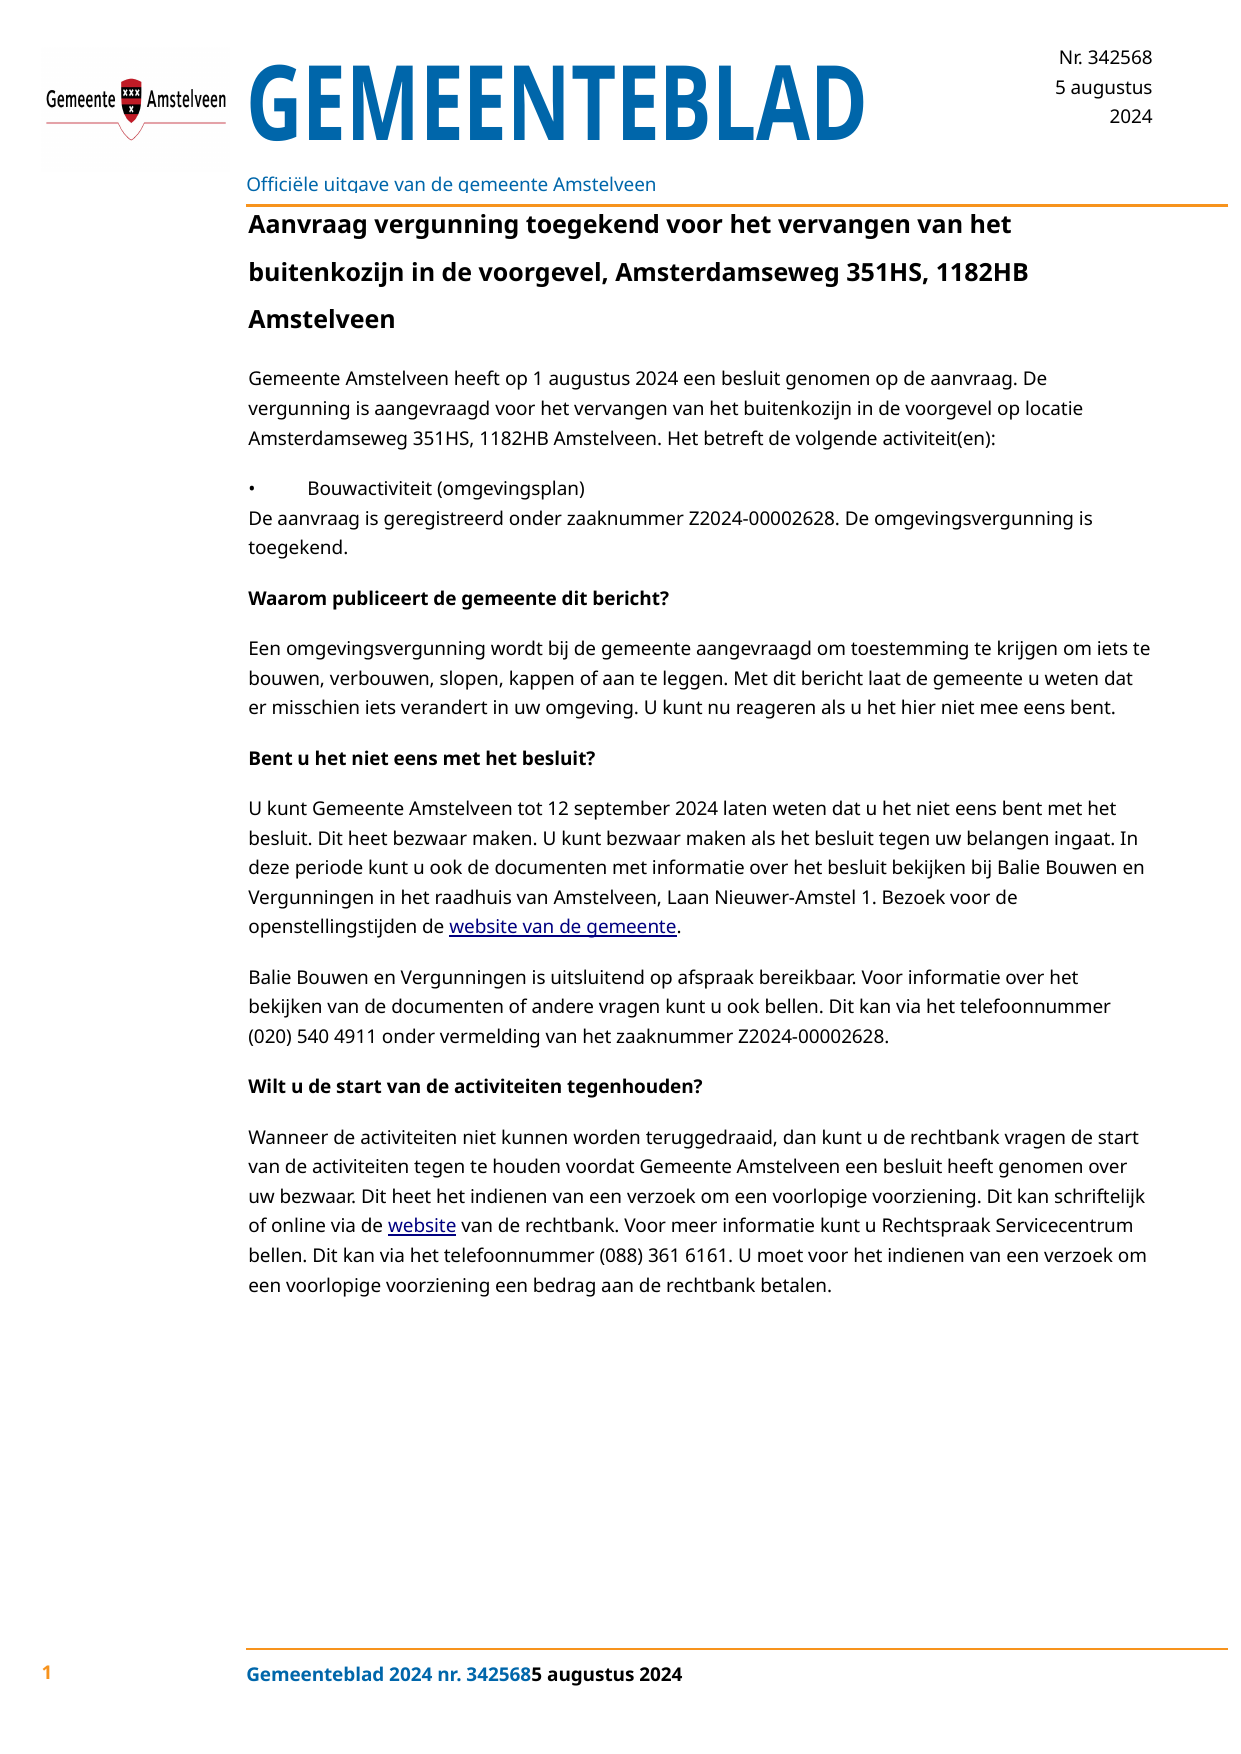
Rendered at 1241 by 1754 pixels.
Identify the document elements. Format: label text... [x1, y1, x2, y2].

text Gemeente Amstelveen heeft op 1 augustus 2024 een besluit genomen op de aanvraag. De vergunning is aangevraagd voor het vervangen van het buitenkozijn in de voorgevel op locatie Amsterdamseweg 351HS, 1182HB Amstelveen. Het betreft de volgende activiteit(en): [248, 366, 1152, 450]
text Waarom publiceert de gemeente dit bericht? [248, 585, 1152, 610]
text De aanvraag is geregistreerd onder zaaknummer Z2024-00002628. De omgevingsvergunning is toegekend. [248, 505, 1152, 560]
list Bouwactiviteit (omgevingsplan) [248, 475, 1152, 501]
text U kunt Gemeente Amstelveen tot 12 september 2024 laten weten dat u het niet eens bent met het besluit. Dit heet bezwaar maken. U kunt bezwaar maken als het besluit tegen uw belangen ingaat. In deze periode kunt u ook de documenten met informatie over het besluit bekijken bij Balie Bouwen en Vergunningen in het raadhuis van Amstelveen, Laan Nieuwer-Amstel 1. Bezoek voor de openstellingstijden de website van de gemeente. [248, 795, 1152, 939]
picture [41, 47, 231, 172]
text Een omgevingsvergunning wordt bij de gemeente aangevraagd om toestemming te krijgen om iets te bouwen, verbouwen, slopen, kappen of aan te leggen. Met dit bericht laat de gemeente u weten dat er misschien iets verandert in uw omgeving. U kunt nu reageren als u het hier niet mee eens bent. [248, 635, 1152, 720]
text Bent u het niet eens met het besluit? [248, 745, 1152, 770]
text Wilt u de start van de activiteiten tegenhouden? [248, 1073, 1152, 1099]
text Balie Bouwen en Vergunningen is uitsluitend op afspraak bereikbaar. Voor informatie over het bekijken van de documenten of andere vragen kunt u ook bellen. Dit kan via het telefoonnummer (020) 540 4911 onder vermelding van het zaaknummer Z2024-00002628. [248, 964, 1152, 1049]
text Wanneer de activiteiten niet kunnen worden teruggedraaid, dan kunt u de rechtbank vragen de start van de activiteiten tegen te houden voordat Gemeente Amstelveen een besluit heeft genomen over uw bezwaar. Dit heet het indienen van een verzoek om een voorlopige voorziening. Dit kan schriftelijk of online via de website van de rechtbank. Voor meer informatie kunt u Rechtspraak Servicecentrum bellen. Dit kan via het telefoonnummer (088) 361 6161. U moet voor het indienen van een verzoek om een voorlopige voorziening een bedrag aan de rechtbank betalen. [248, 1124, 1152, 1297]
text Aanvraag vergunning toegekend voor het vervangen van het buitenkozijn in de voorgevel, Amsterdamseweg 351HS, 1182HB Amstelveen [248, 207, 1152, 336]
